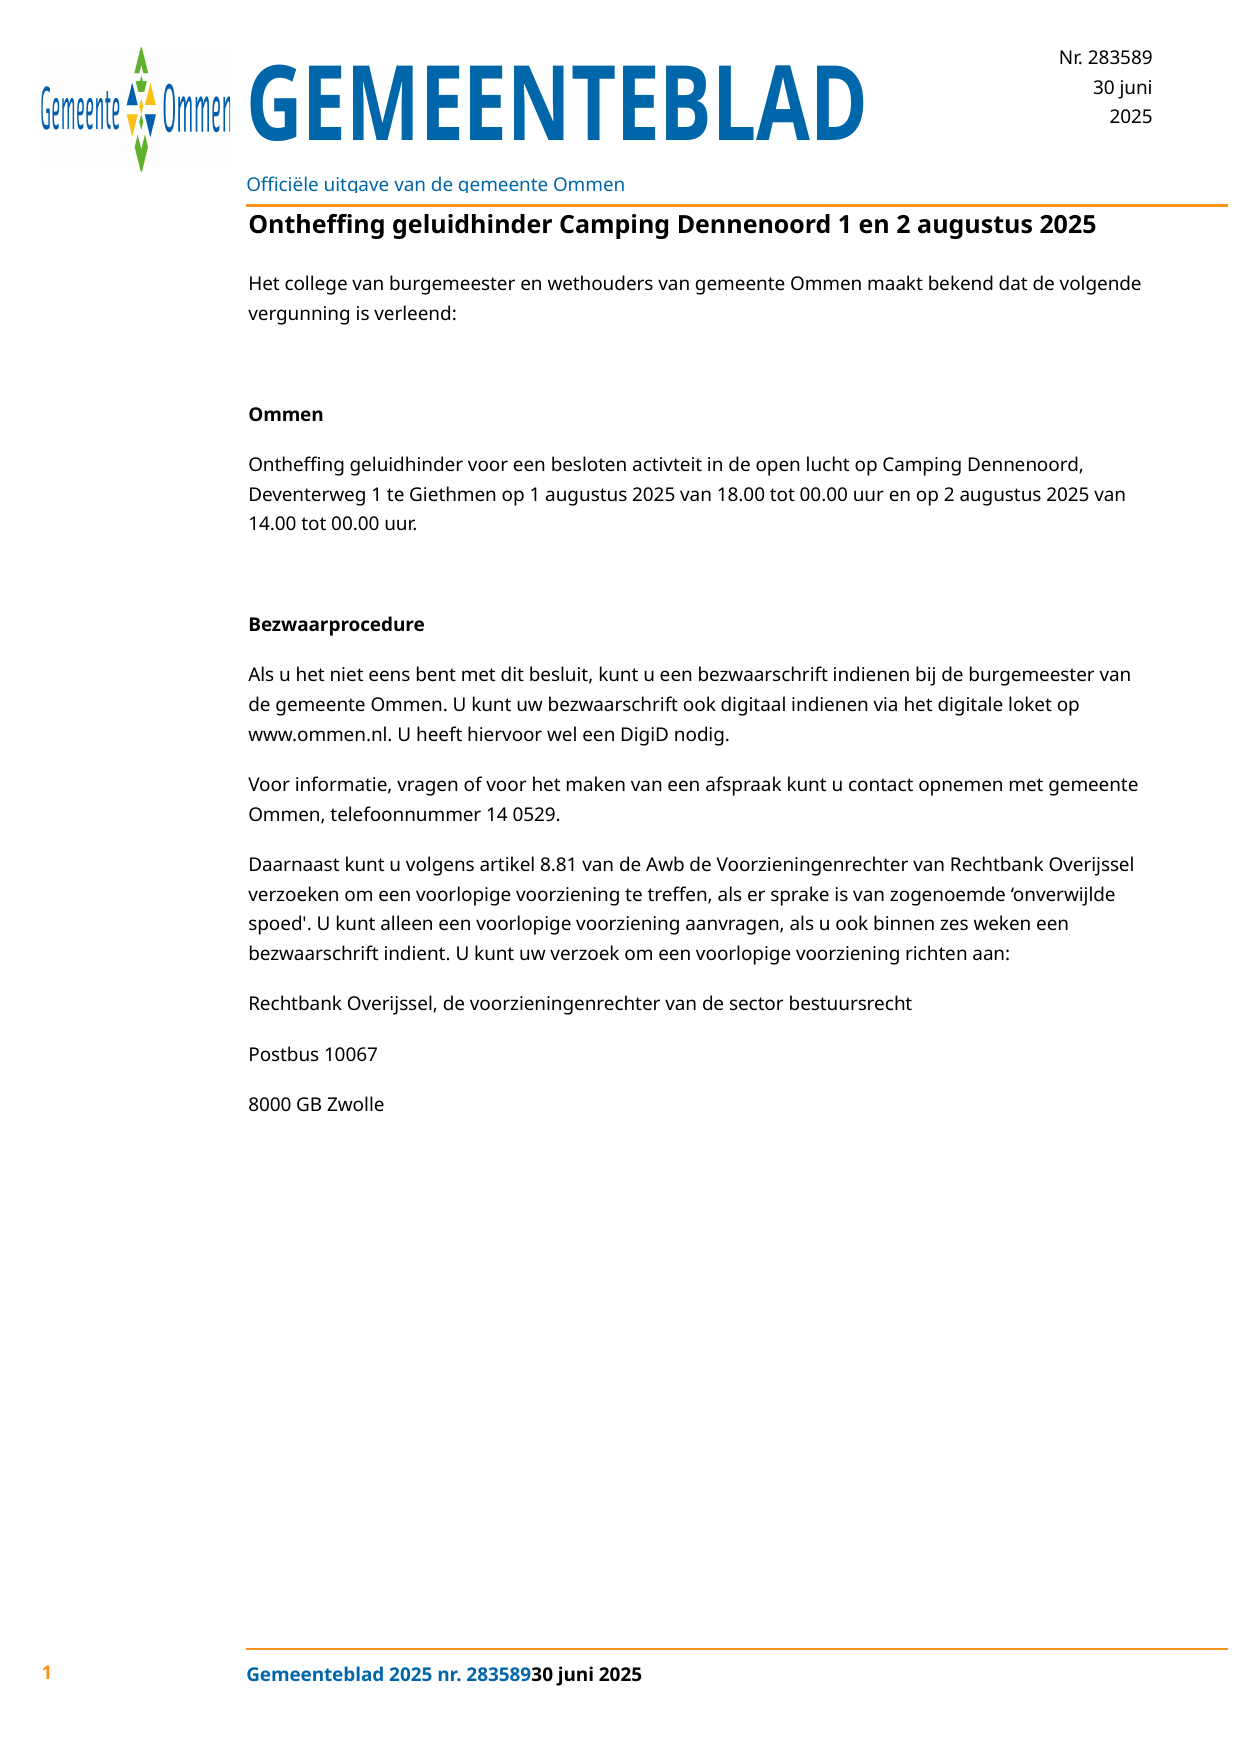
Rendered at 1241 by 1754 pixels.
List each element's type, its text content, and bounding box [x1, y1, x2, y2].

text Daarnaast kunt u volgens artikel 8.81 van de Awb de Voorzieningenrechter van Rechtbank Overijssel verzoeken om een voorlopige voorziening te treffen, als er sprake is van zogenoemde ‘onverwijlde spoed'. U kunt alleen een voorlopige voorziening aanvragen, als u ook binnen zes weken een bezwaarschrift indient. U kunt uw verzoek om een voorlopige voorziening richten aan: [248, 851, 1152, 966]
picture [41, 47, 231, 172]
text Bezwaarprocedure [248, 611, 1152, 637]
text Ontheffing geluidhinder Camping Dennenoord 1 en 2 augustus 2025 [248, 207, 1152, 241]
text Ommen [248, 401, 1152, 426]
text Voor informatie, vragen of voor het maken van een afspraak kunt u contact opnemen met gemeente Ommen, telefoonnummer 14 0529. [248, 771, 1152, 826]
text Als u het niet eens bent met dit besluit, kunt u een bezwaarschrift indienen bij de burgemeester van de gemeente Ommen. U kunt uw bezwaarschrift ook digitaal indienen via het digitale loket op www.ommen.nl. U heeft hiervoor wel een DigiD nodig. [248, 662, 1152, 746]
text Ontheffing geluidhinder voor een besloten activteit in de open lucht op Camping Dennenoord, Deventerweg 1 te Giethmen op 1 augustus 2025 van 18.00 tot 00.00 uur en op 2 augustus 2025 van 14.00 tot 00.00 uur. [248, 451, 1152, 536]
text Rechtbank Overijssel, de voorzieningenrechter van de sector bestuursrecht [248, 990, 1152, 1016]
text Het college van burgemeester en wethouders van gemeente Ommen maakt bekend dat de volgende vergunning is verleend: [248, 270, 1152, 326]
text 8000 GB Zwolle [248, 1091, 1152, 1117]
text Postbus 10067 [248, 1041, 1152, 1066]
